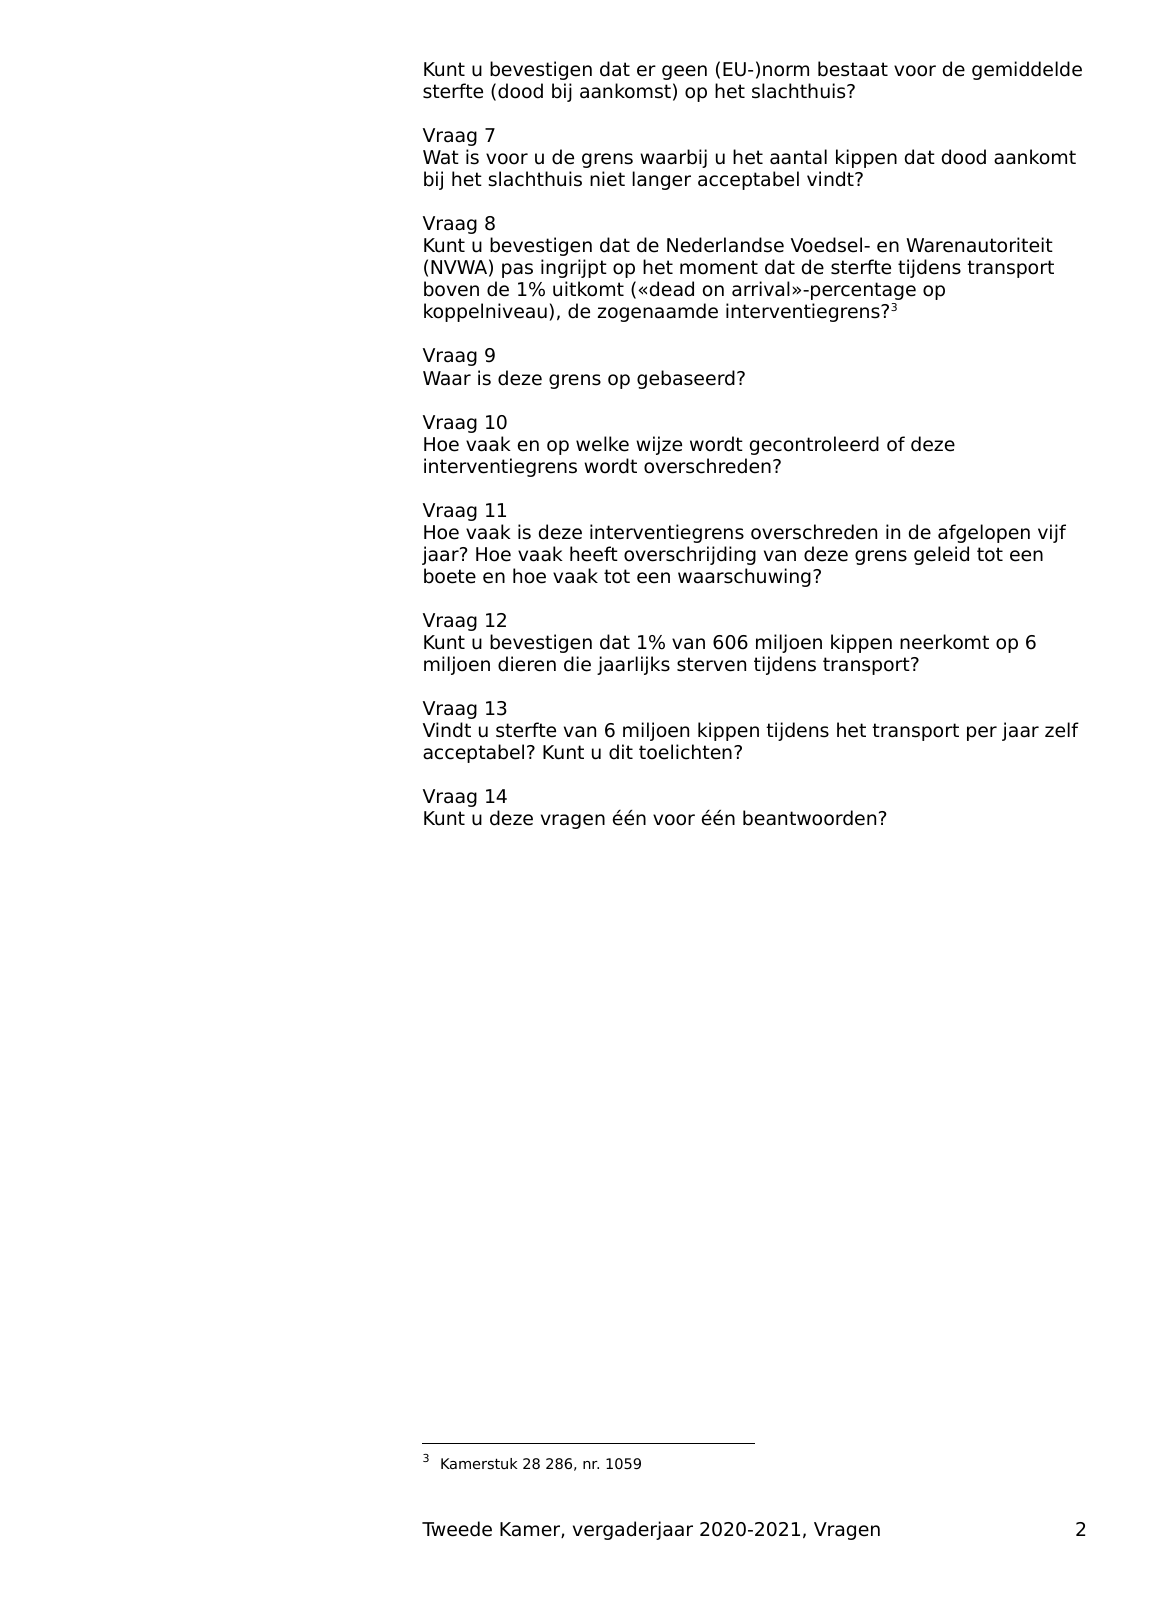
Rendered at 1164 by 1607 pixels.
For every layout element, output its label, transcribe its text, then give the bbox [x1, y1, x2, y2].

text Wat is voor u de grens waarbij u het aantal kippen dat dood aankomt bij het slachthuis niet langer acceptabel vindt? [422, 147, 1087, 191]
text Vraag 13 [422, 698, 1087, 720]
text Waar is deze grens op gebaseerd? [422, 367, 1087, 389]
text Vraag 10 [422, 412, 1087, 433]
text Vindt u sterfte van 6 miljoen kippen tijdens het transport per jaar zelf acceptabel? Kunt u dit toelichten? [422, 720, 1087, 764]
text Kunt u bevestigen dat 1% van 606 miljoen kippen neerkomt op 6 miljoen dieren die jaarlijks sterven tijdens transport? [422, 632, 1087, 676]
text Kamerstuk 28 286, nr. 1059 [422, 1452, 1087, 1474]
text Kunt u bevestigen dat er geen (EU-)norm bestaat voor de gemiddelde sterfte (dood bij aankomst) op het slachthuis? [422, 59, 1087, 103]
text Vraag 12 [422, 610, 1087, 632]
text Kunt u bevestigen dat de Nederlandse Voedsel- en Warenautoriteit (NVWA) pas ingrijpt op het moment dat de sterfte tijdens transport boven de 1% uitkomt («dead on arrival»-percentage op koppelniveau), de zogenaamde interventiegrens? [422, 235, 1087, 323]
text Vraag 11 [422, 500, 1087, 522]
text Vraag 14 [422, 786, 1087, 808]
text Vraag 9 [422, 345, 1087, 367]
text Kunt u deze vragen één voor één beantwoorden? [422, 808, 1087, 830]
text Hoe vaak is deze interventiegrens overschreden in de afgelopen vijf jaar? Hoe vaak heeft overschrijding van deze grens geleid tot een boete en hoe vaak tot een waarschuwing? [422, 522, 1087, 588]
text Vraag 8 [422, 213, 1087, 235]
text Hoe vaak en op welke wijze wordt gecontroleerd of deze interventiegrens wordt overschreden? [422, 433, 1087, 477]
text Vraag 7 [422, 125, 1087, 147]
